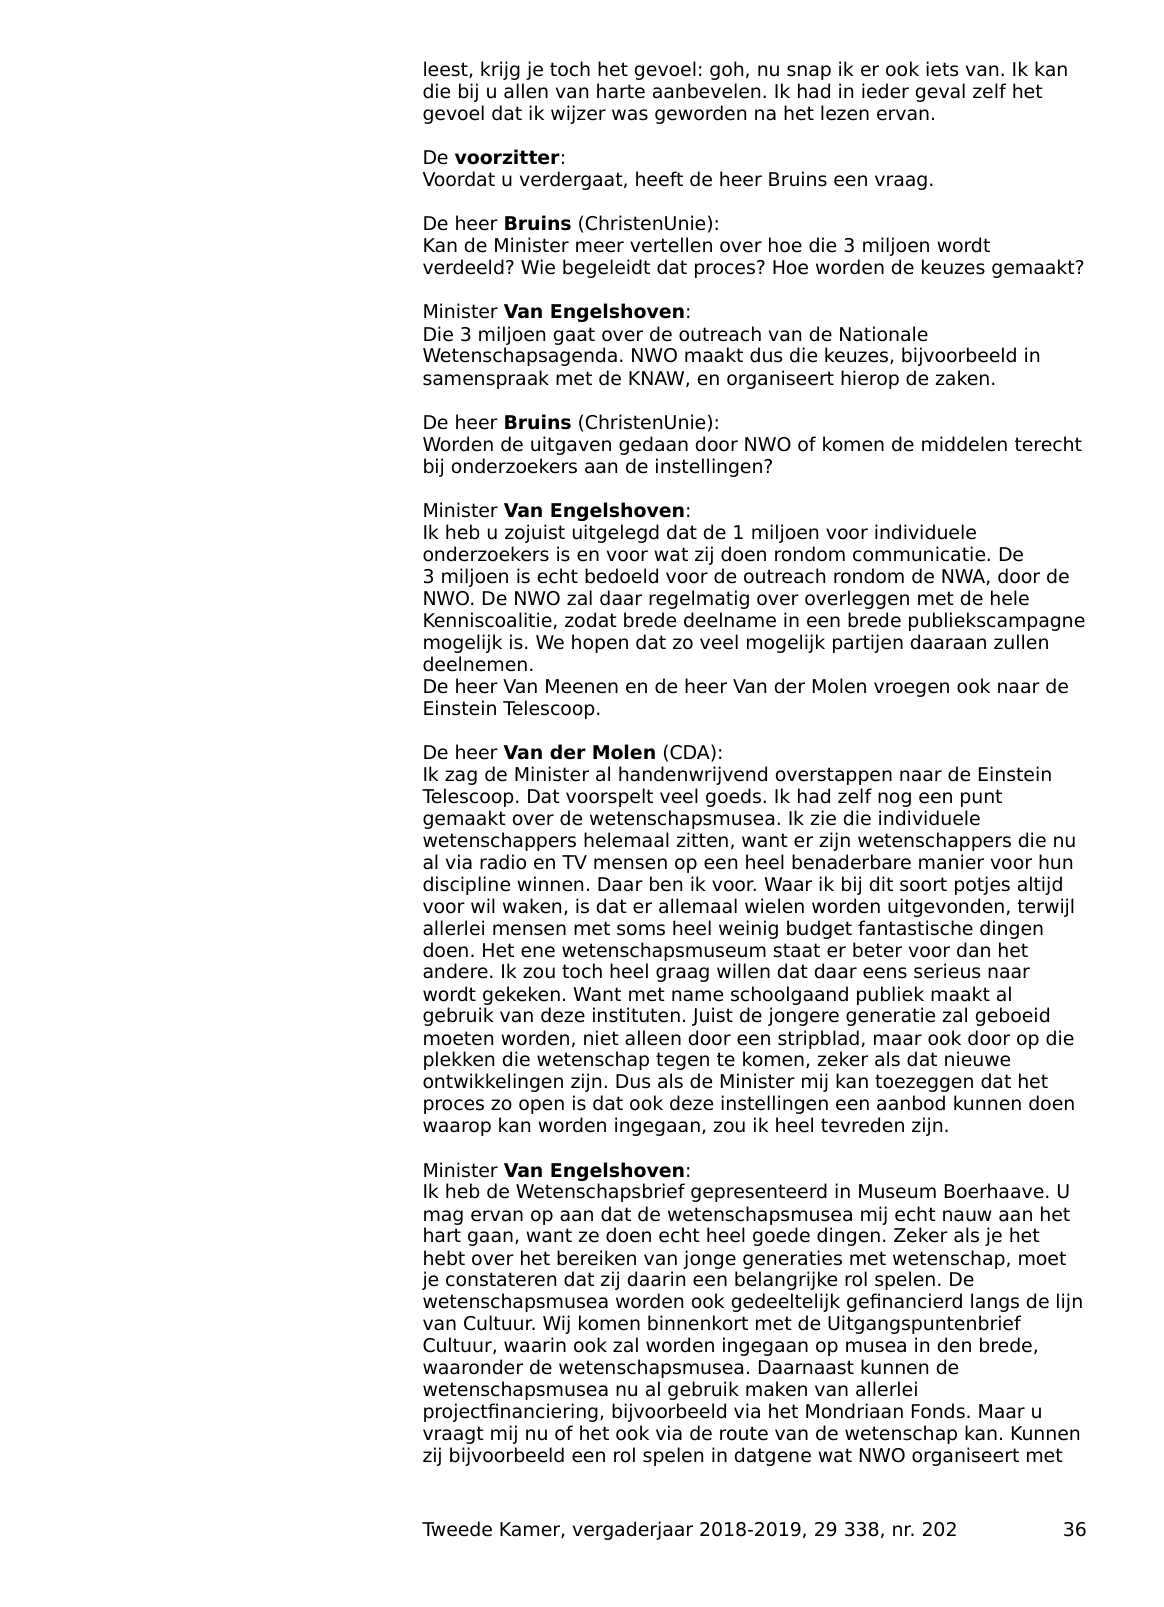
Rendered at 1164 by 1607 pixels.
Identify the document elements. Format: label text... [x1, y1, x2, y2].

text Die 3 miljoen gaat over de outreach van de Nationale Wetenschapsagenda. NWO maakt dus die keuzes, bijvoorbeeld in samenspraak met de KNAW, en organiseert hierop de zaken. [422, 323, 1087, 389]
text Minister Van Engelshoven: [422, 500, 1087, 522]
text De heer Bruins (ChristenUnie): [422, 213, 1087, 235]
text De heer Bruins (ChristenUnie): [422, 412, 1087, 433]
text Kan de Minister meer vertellen over hoe die 3 miljoen wordt verdeeld? Wie begeleidt dat proces? Hoe worden de keuzes gemaakt? [422, 235, 1087, 279]
text Minister Van Engelshoven: [422, 1159, 1087, 1181]
text Minister Van Engelshoven: [422, 301, 1087, 323]
text Worden de uitgaven gedaan door NWO of komen de middelen terecht bij onderzoekers aan de instellingen? [422, 433, 1087, 477]
text Ik zag de Minister al handenwrijvend overstappen naar de Einstein Telescoop. Dat voorspelt veel goeds. Ik had zelf nog een punt gemaakt over de wetenschapsmusea. Ik zie die individuele wetenschappers helemaal zitten, want er zijn wetenschappers die nu al via radio en TV mensen op een heel benaderbare manier voor hun discipline winnen. Daar ben ik voor. Waar ik bij dit soort potjes altijd voor wil waken, is dat er allemaal wielen worden uitgevonden, terwijl allerlei mensen met soms heel weinig budget fantastische dingen doen. Het ene wetenschapsmuseum staat er beter voor dan het andere. Ik zou toch heel graag willen dat daar eens serieus naar wordt gekeken. Want met name schoolgaand publiek maakt al gebruik van deze instituten. Juist de jongere generatie zal geboeid moeten worden, niet alleen door een stripblad, maar ook door op die plekken die wetenschap tegen te komen, zeker als dat nieuwe ontwikkelingen zijn. Dus als de Minister mij kan toezeggen dat het proces zo open is dat ook deze instellingen een aanbod kunnen doen waarop kan worden ingegaan, zou ik heel tevreden zijn. [422, 764, 1087, 1137]
text De voorzitter: [422, 147, 1087, 169]
text De heer Van Meenen en de heer Van der Molen vroegen ook naar de Einstein Telescoop. [422, 676, 1087, 719]
text Ik heb u zojuist uitgelegd dat de 1 miljoen voor individuele onderzoekers is en voor wat zij doen rondom communicatie. De 3 miljoen is echt bedoeld voor de outreach rondom de NWA, door de NWO. De NWO zal daar regelmatig over overleggen met de hele Kenniscoalitie, zodat brede deelname in een brede publiekscampagne mogelijk is. We hopen dat zo veel mogelijk partijen daaraan zullen deelnemen. [422, 522, 1087, 676]
text Ik heb de Wetenschapsbrief gepresenteerd in Museum Boerhaave. U mag ervan op aan dat de wetenschapsmusea mij echt nauw aan het hart gaan, want ze doen echt heel goede dingen. Zeker als je het hebt over het bereiken van jonge generaties met wetenschap, moet je constateren dat zij daarin een belangrijke rol spelen. De wetenschapsmusea worden ook gedeeltelijk gefinancierd langs de lijn van Cultuur. Wij komen binnenkort met de Uitgangspuntenbrief Cultuur, waarin ook zal worden ingegaan op musea in den brede, waaronder de wetenschapsmusea. Daarnaast kunnen de wetenschapsmusea nu al gebruik maken van allerlei projectfinanciering, bijvoorbeeld via het Mondriaan Fonds. Maar u vraagt mij nu of het ook via de route van de wetenschap kan. Kunnen zij bijvoorbeeld een rol spelen in datgene wat NWO organiseert met [422, 1181, 1087, 1467]
text De heer Van der Molen (CDA): [422, 742, 1087, 764]
text Voordat u verdergaat, heeft de heer Bruins een vraag. [422, 169, 1087, 191]
text leest, krijg je toch het gevoel: goh, nu snap ik er ook iets van. Ik kan die bij u allen van harte aanbevelen. Ik had in ieder geval zelf het gevoel dat ik wijzer was geworden na het lezen ervan. [422, 59, 1087, 125]
